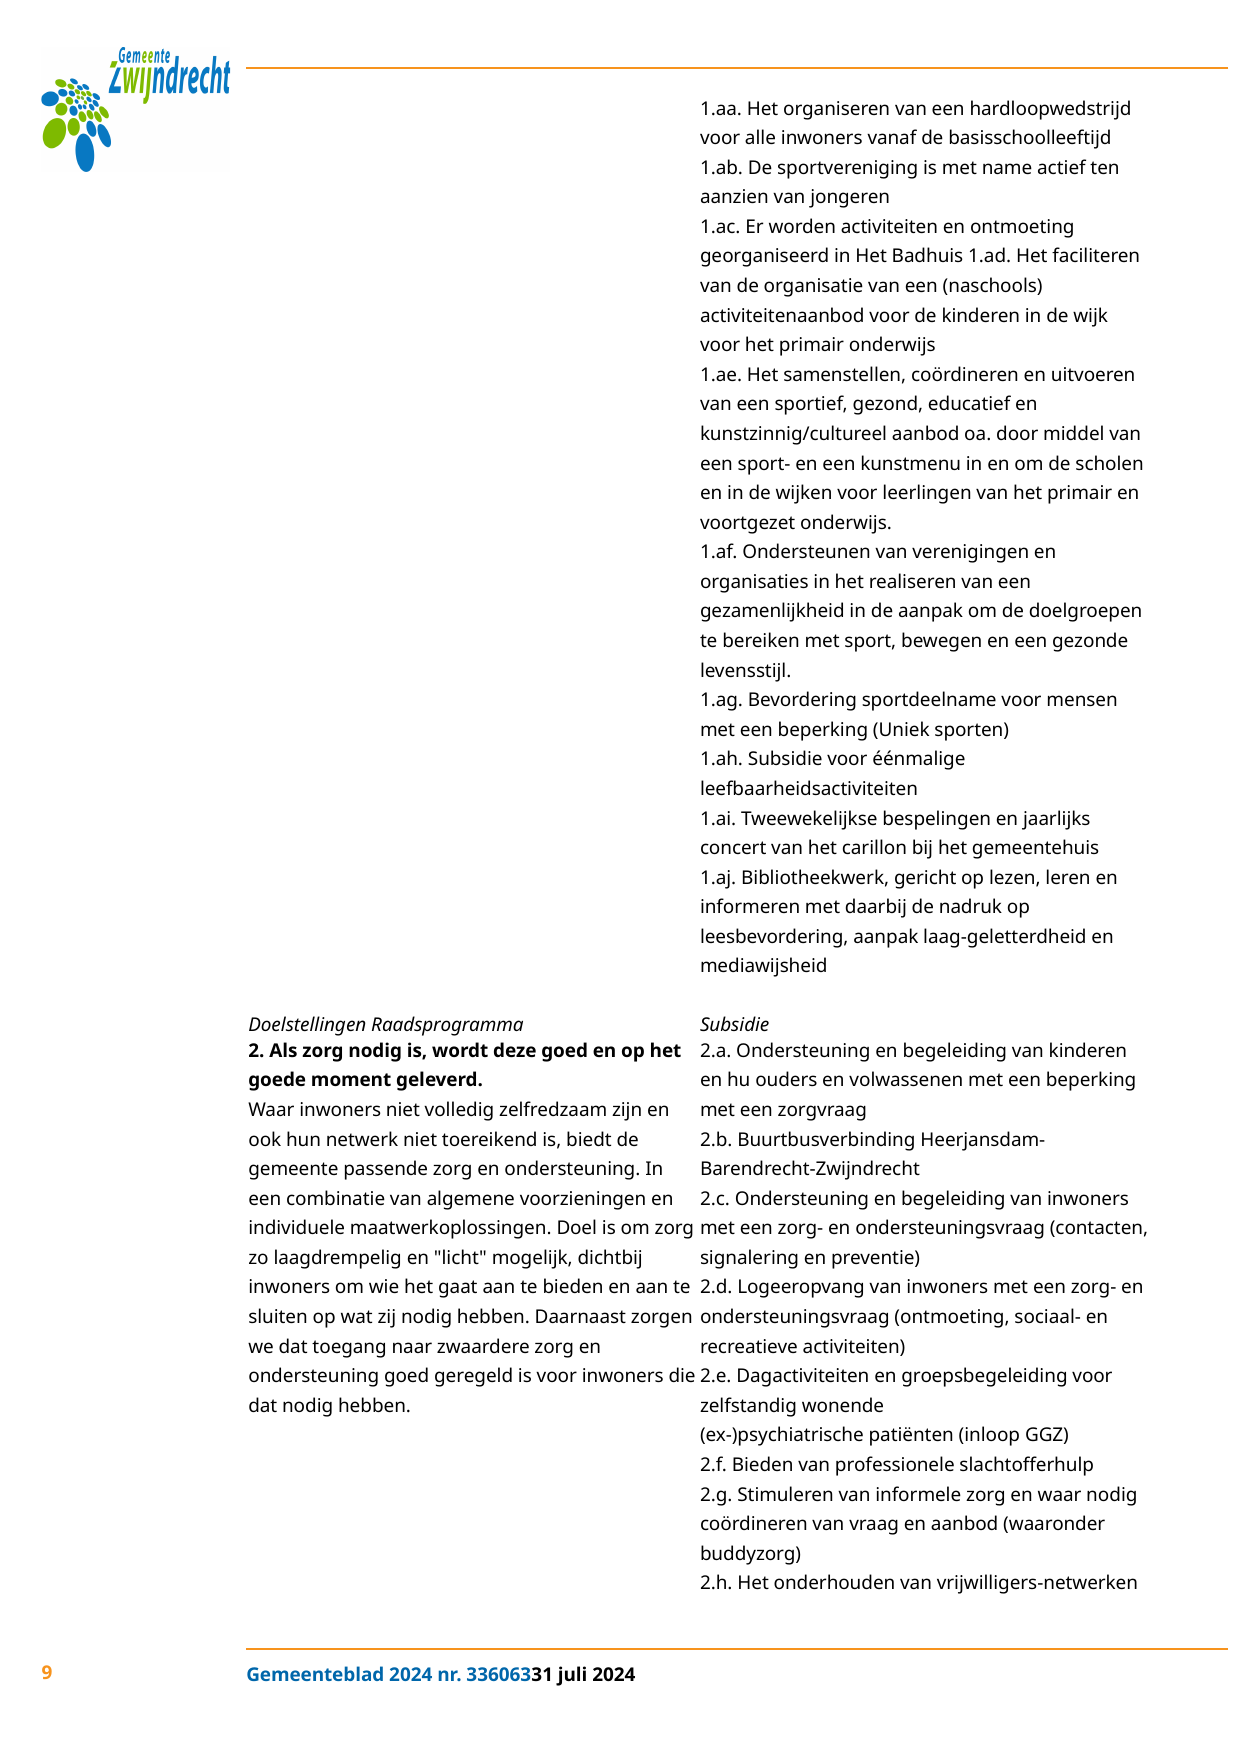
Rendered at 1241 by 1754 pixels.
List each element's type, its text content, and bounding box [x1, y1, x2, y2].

table_cell 2. Als zorg nodig is, wordt deze goed en op het goede moment geleverd. Waar inwoners niet volledig zelfredzaam zijn en ook hun netwerk niet toereikend is, biedt de gemeente passende zorg en ondersteuning. In een combinatie van algemene voorzieningen en individuele maatwerkoplossingen. Doel is om zorg zo laagdrempelig en "licht" mogelijk, dichtbij inwoners om wie het gaat aan te bieden en aan te sluiten op wat zij nodig hebben. Daarnaast zorgen we dat toegang naar zwaardere zorg en ondersteuning goed geregeld is voor inwoners die dat nodig hebben. [248, 1037, 700, 1595]
table_header Doelstellingen Raadsprogramma [248, 1011, 700, 1037]
table_cell 2.a. Ondersteuning en begeleiding van kinderen en hu ouders en volwassenen met een beperking met een zorgvraag 2.b. Buurtbusverbinding Heerjansdam-Barendrecht-Zwijndrecht 2.c. Ondersteuning en begeleiding van inwoners met een zorg- en ondersteuningsvraag (contacten, signalering en preventie) 2.d. Logeeropvang van inwoners met een zorg- en ondersteuningsvraag (ontmoeting, sociaal- en recreatieve activiteiten) 2.e. Dagactiviteiten en groepsbegeleiding voor zelfstandig wonende (ex-)psychiatrische patiënten (inloop GGZ) 2.f. Bieden van professionele slachtofferhulp 2.g. Stimuleren van informele zorg en waar nodig coördineren van vraag en aanbod (waaronder buddyzorg) 2.h. Het onderhouden van vrijwilligers-netwerken [700, 1037, 1152, 1595]
table_cell [248, 95, 700, 978]
table_header Subsidie [700, 1011, 1152, 1037]
table_cell 1.aa. Het organiseren van een hardloopwedstrijd voor alle inwoners vanaf de basisschoolleeftijd 1.ab. De sportvereniging is met name actief ten aanzien van jongeren 1.ac. Er worden activiteiten en ontmoeting georganiseerd in Het Badhuis 1.ad. Het faciliteren van de organisatie van een (naschools) activiteitenaanbod voor de kinderen in de wijk voor het primair onderwijs 1.ae. Het samenstellen, coördineren en uitvoeren van een sportief, gezond, educatief en kunstzinnig/cultureel aanbod oa. door middel van een sport- en een kunstmenu in en om de scholen en in de wijken voor leerlingen van het primair en voortgezet onderwijs. 1.af. Ondersteunen van verenigingen en organisaties in het realiseren van een gezamenlijkheid in de aanpak om de doelgroepen te bereiken met sport, bewegen en een gezonde levensstijl. 1.ag. Bevordering sportdeelname voor mensen met een beperking (Uniek sporten) 1.ah. Subsidie voor éénmalige leefbaarheidsactiviteiten 1.ai. Tweewekelijkse bespelingen en jaarlijks concert van het carillon bij het gemeentehuis 1.aj. Bibliotheekwerk, gericht op lezen, leren en informeren met daarbij de nadruk op leesbevordering, aanpak laag-geletterdheid en mediawijsheid [700, 95, 1152, 978]
picture [41, 47, 231, 172]
